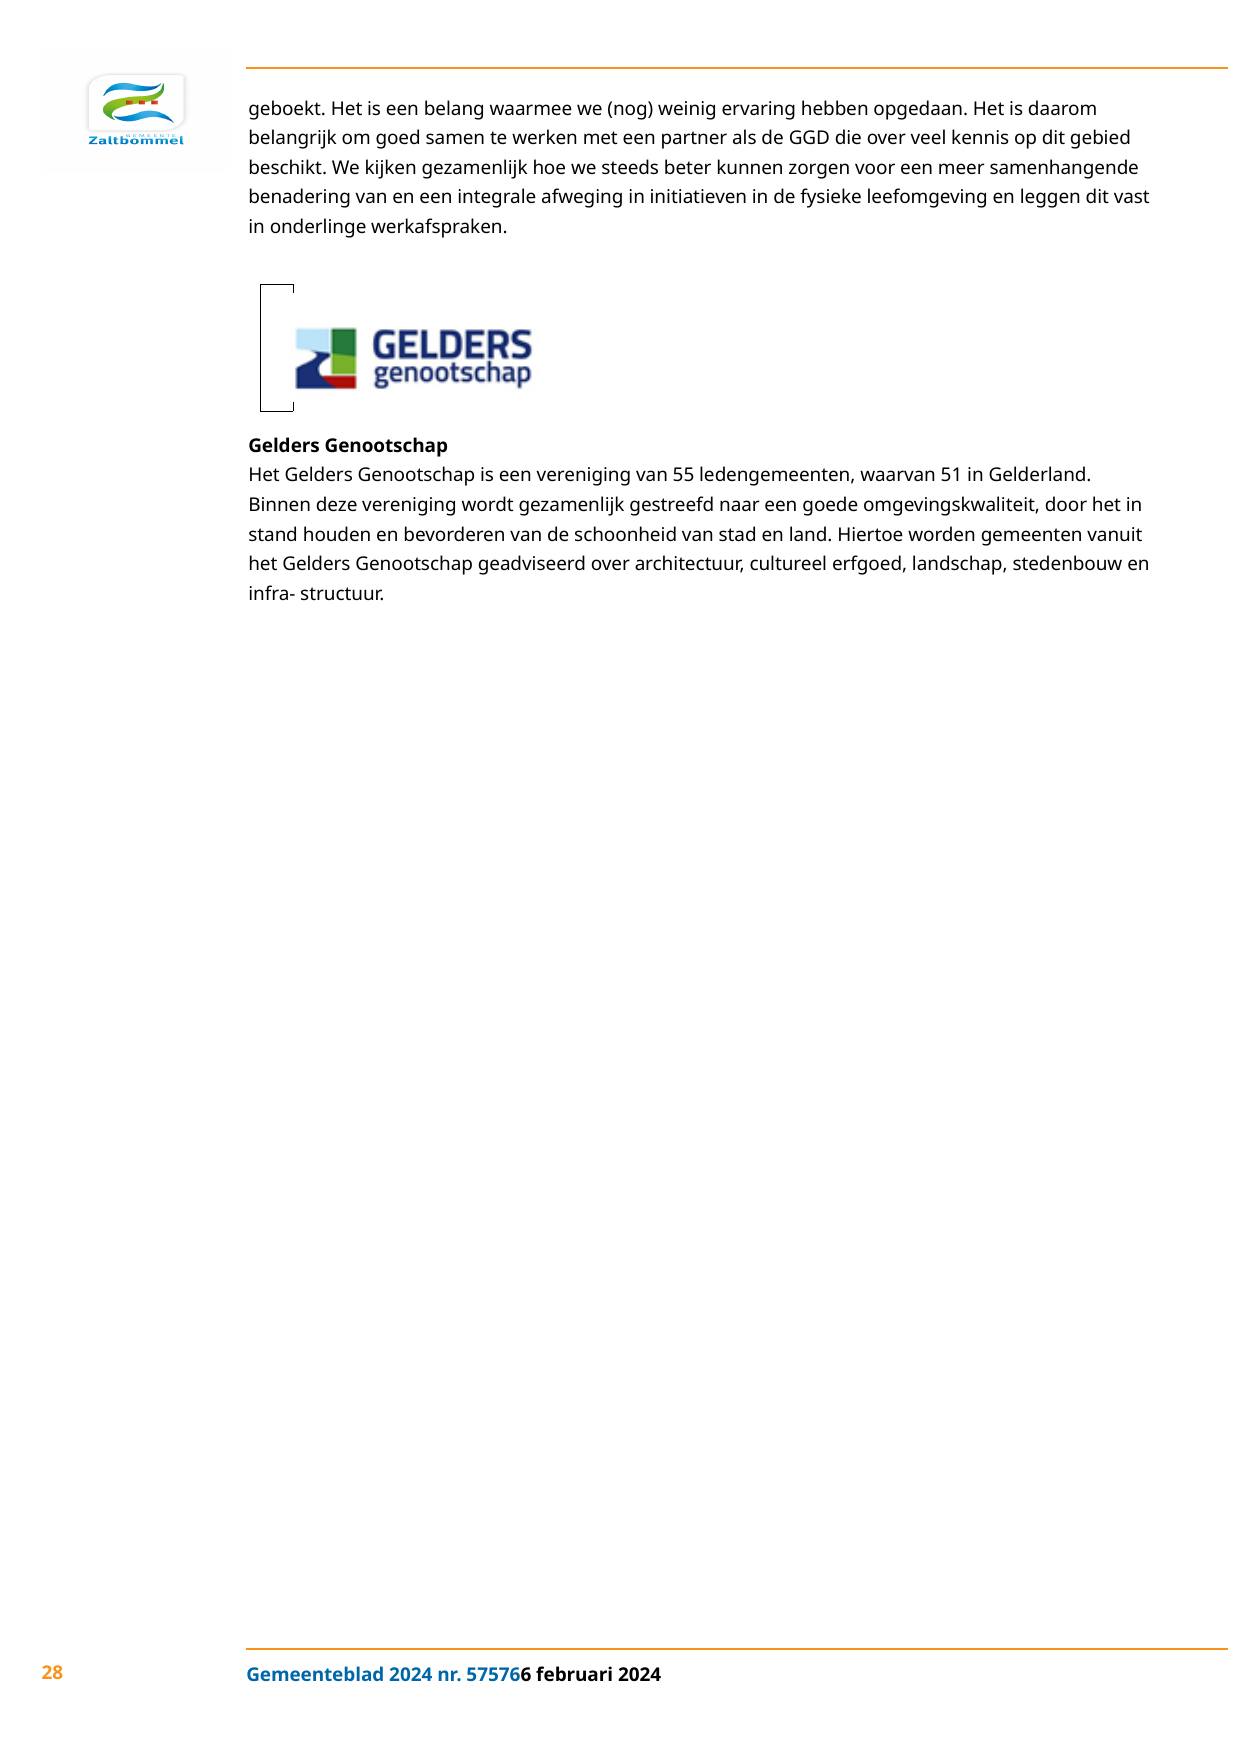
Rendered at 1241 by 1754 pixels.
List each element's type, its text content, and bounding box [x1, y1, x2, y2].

text Het Gelders Genootschap is een vereniging van 55 ledengemeenten, waarvan 51 in Gelderland. Binnen deze vereniging wordt gezamenlijk gestreefd naar een goede omgevingskwaliteit, door het in stand houden en bevorderen van de schoonheid van stad en land. Hiertoe worden gemeenten vanuit het Gelders Genootschap geadviseerd over architectuur, cultureel erfgoed, landschap, stedenbouw en infra- structuur. [248, 462, 1152, 606]
picture [41, 47, 231, 172]
text geboekt. Het is een belang waarmee we (nog) weinig ervaring hebben opgedaan. Het is daarom belangrijk om goed samen te werken met een partner als de GGD die over veel kennis op dit gebied beschikt. We kijken gezamenlijk hoe we steeds beter kunnen zorgen voor een meer samenhangende benadering van en een integrale afweging in initiatieven in de fysieke leefomgeving en leggen dit vast in onderlinge werkafspraken. [248, 95, 1152, 239]
picture [268, 293, 565, 402]
text Gelders Genootschap [248, 432, 1152, 458]
